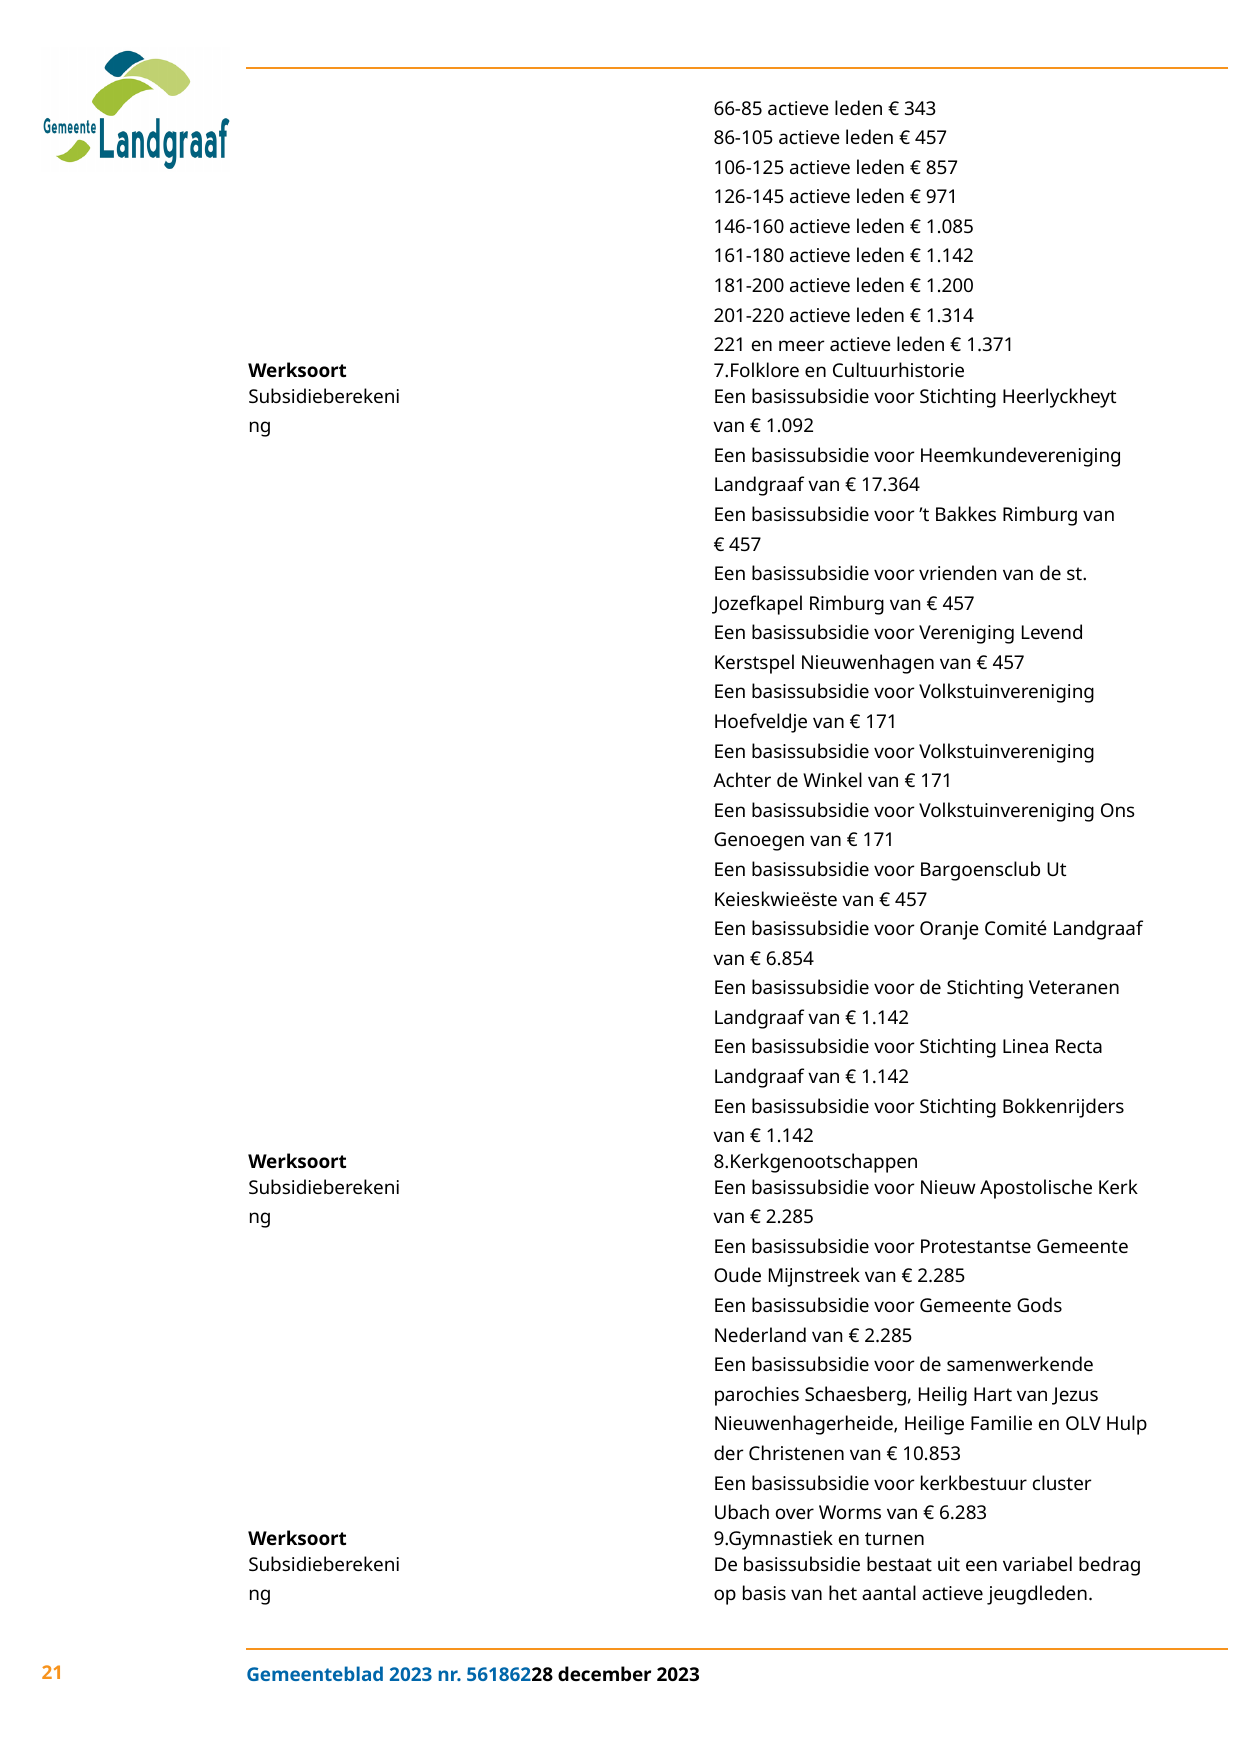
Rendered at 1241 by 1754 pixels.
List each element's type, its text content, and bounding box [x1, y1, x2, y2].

table_cell [403, 95, 558, 357]
table_cell [558, 95, 713, 357]
table_cell 9.Gymnastiek en turnen [713, 1525, 1152, 1551]
table_cell Een basissubsidie voor Nieuw Apostolische Kerk van € 2.285 Een basissubsidie voor Protestantse Gemeente Oude Mijnstreek van € 2.285 Een basissubsidie voor Gemeente Gods Nederland van € 2.285 Een basissubsidie voor de samenwerkende parochies Schaesberg, Heilig Hart van Jezus Nieuwenhagerheide, Heilige Familie en OLV Hulp der Christenen van € 10.853 Een basissubsidie voor kerkbestuur cluster Ubach over Worms van € 6.283 [713, 1174, 1152, 1525]
table_cell Werksoort [248, 1148, 403, 1174]
table_cell [558, 1174, 713, 1525]
table_cell [403, 1525, 558, 1551]
table_cell Werksoort [248, 1525, 403, 1551]
table_cell [558, 1148, 713, 1174]
table_cell [403, 383, 558, 1148]
table_cell [558, 1551, 713, 1606]
table_cell [558, 357, 713, 383]
picture [41, 47, 231, 172]
table_cell [403, 1174, 558, 1525]
table_cell [558, 1525, 713, 1551]
table_cell Subsidieberekening [248, 1174, 403, 1525]
table_cell [403, 1551, 558, 1606]
table_cell Subsidieberekening [248, 1551, 403, 1606]
table_cell 66-85 actieve leden € 343 86-105 actieve leden € 457 106-125 actieve leden € 857 126-145 actieve leden € 971 146-160 actieve leden € 1.085 161-180 actieve leden € 1.142 181-200 actieve leden € 1.200 201-220 actieve leden € 1.314 221 en meer actieve leden € 1.371 [713, 95, 1152, 357]
table_cell [403, 1148, 558, 1174]
table_cell [248, 95, 403, 357]
table_cell Werksoort [248, 357, 403, 383]
table_cell [403, 357, 558, 383]
table_cell 8.Kerkgenootschappen [713, 1148, 1152, 1174]
table_cell [558, 383, 713, 1148]
table_cell 7.Folklore en Cultuurhistorie [713, 357, 1152, 383]
table_cell De basissubsidie bestaat uit een variabel bedrag op basis van het aantal actieve jeugdleden. [713, 1551, 1152, 1606]
table_cell Een basissubsidie voor Stichting Heerlyckheyt van € 1.092 Een basissubsidie voor Heemkundevereniging Landgraaf van € 17.364 Een basissubsidie voor ’t Bakkes Rimburg van € 457 Een basissubsidie voor vrienden van de st. Jozefkapel Rimburg van € 457 Een basissubsidie voor Vereniging Levend Kerstspel Nieuwenhagen van € 457 Een basissubsidie voor Volkstuinvereniging Hoefveldje van € 171 Een basissubsidie voor Volkstuinvereniging Achter de Winkel van € 171 Een basissubsidie voor Volkstuinvereniging Ons Genoegen van € 171 Een basissubsidie voor Bargoensclub Ut Keieskwieëste van € 457 Een basissubsidie voor Oranje Comité Landgraaf van € 6.854 Een basissubsidie voor de Stichting Veteranen Landgraaf van € 1.142 Een basissubsidie voor Stichting Linea Recta Landgraaf van € 1.142 Een basissubsidie voor Stichting Bokkenrijders van € 1.142 [713, 383, 1152, 1148]
table_cell Subsidieberekening [248, 383, 403, 1148]
